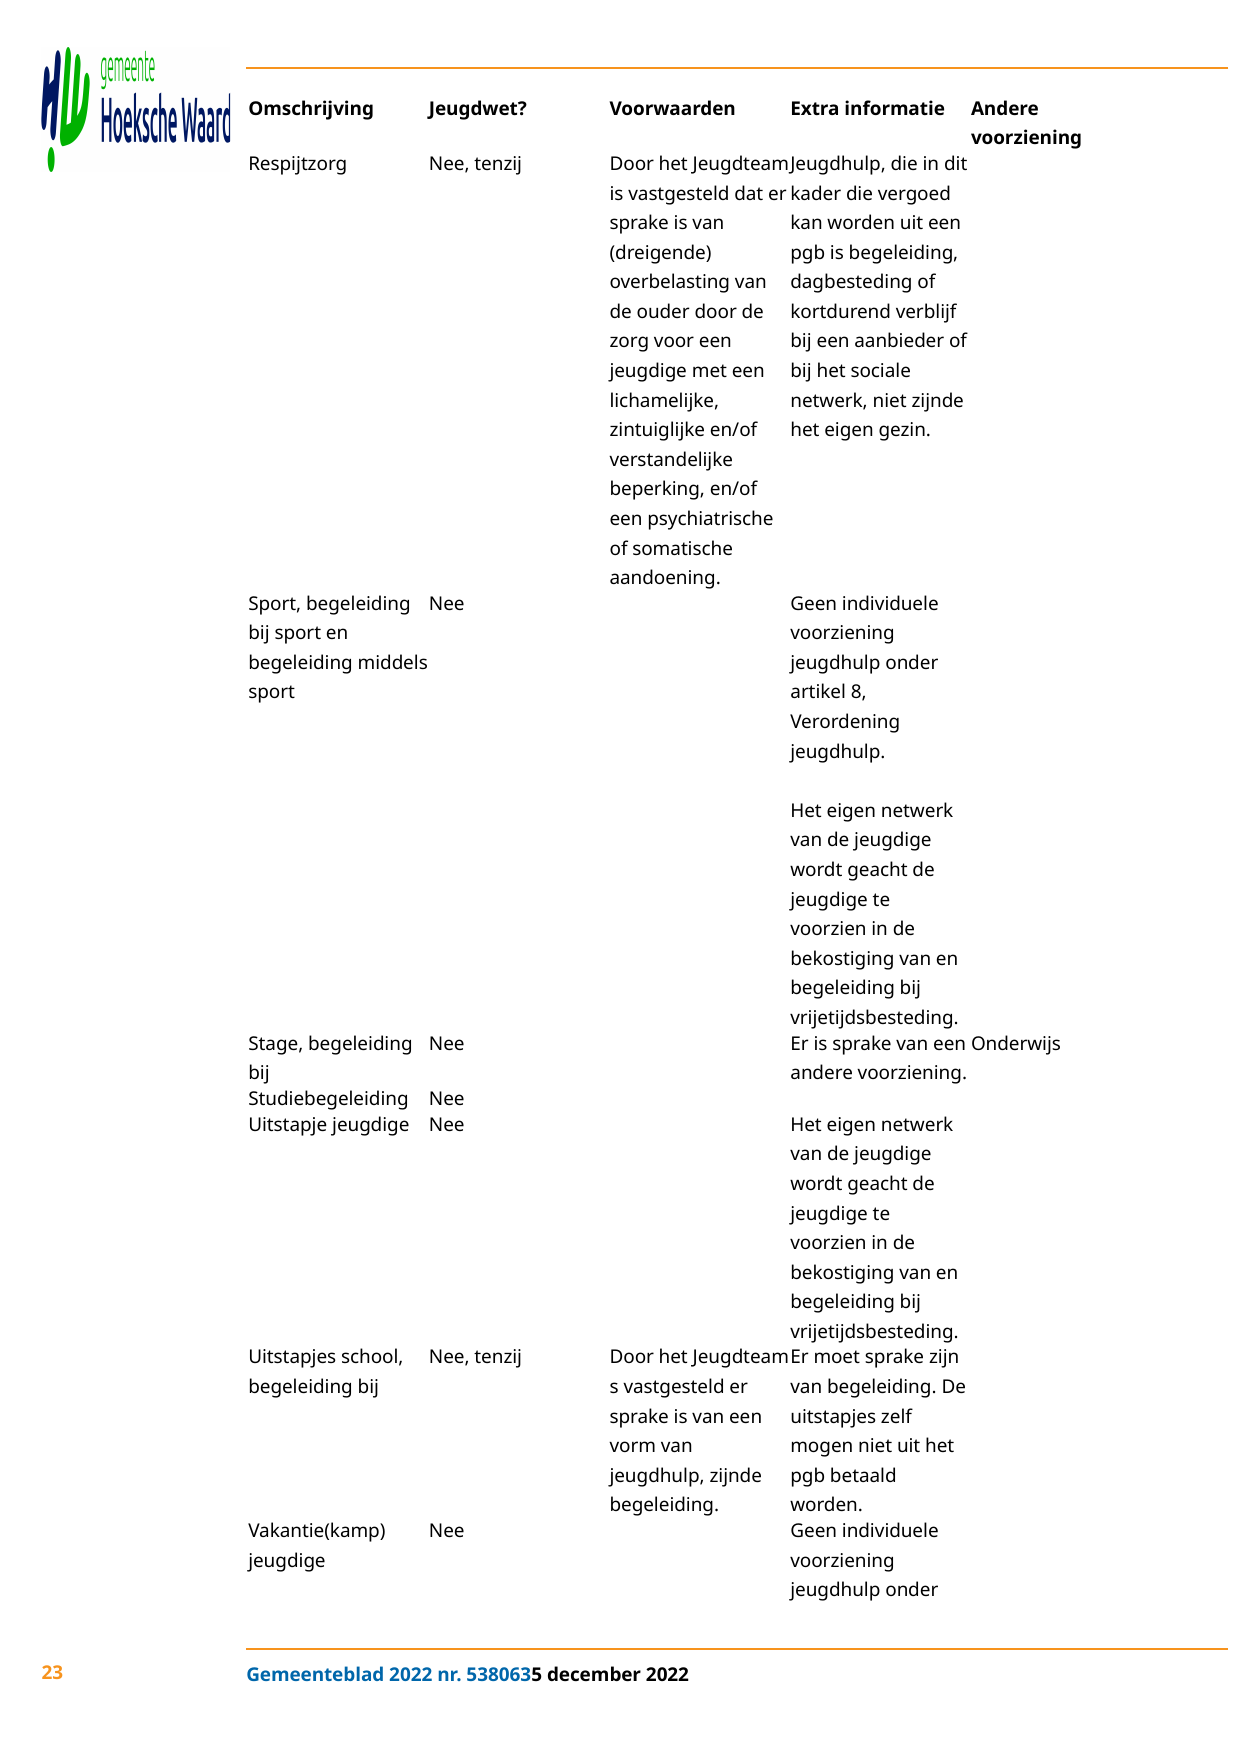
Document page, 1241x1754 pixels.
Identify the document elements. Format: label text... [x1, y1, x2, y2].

table_cell Nee, tenzij [429, 150, 609, 590]
table_cell Door het Jeugdteam s vastgesteld er sprake is van een vorm van jeugdhulp, zijnde begeleiding. [609, 1344, 790, 1517]
table_cell Vakantie(kamp) jeugdige [248, 1518, 429, 1602]
table_cell [971, 590, 1152, 1030]
table_cell [609, 1111, 790, 1344]
table_cell Stage, begeleiding bij [248, 1030, 429, 1085]
table_cell Jeugdhulp, die in dit kader die vergoed kan worden uit een pgb is begeleiding, dagbesteding of kortdurend verblijf bij een aanbieder of bij het sociale netwerk, niet zijnde het eigen gezin. [790, 150, 971, 590]
table_cell Onderwijs [971, 1030, 1152, 1085]
table_cell [609, 590, 790, 1030]
table_cell Nee, tenzij [429, 1344, 609, 1517]
table_cell Geen individuele voorziening jeugdhulp onder artikel 8, Verordening jeugdhulp. Het eigen netwerk van de jeugdige wordt geacht de jeugdige te voorzien in de bekostiging van en begeleiding bij vrijetijdsbesteding. [790, 590, 971, 1030]
table_cell Uitstapje jeugdige [248, 1111, 429, 1344]
table_cell Nee [429, 1518, 609, 1602]
table_cell [971, 1085, 1152, 1111]
table_header Andere voorziening [971, 95, 1152, 150]
table_cell [609, 1030, 790, 1085]
table_cell Nee [429, 1111, 609, 1344]
table_cell Door het Jeugdteam is vastgesteld dat er sprake is van (dreigende) overbelasting van de ouder door de zorg voor een jeugdige met een lichamelijke, zintuiglijke en/of verstandelijke beperking, en/of een psychiatrische of somatische aandoening. [609, 150, 790, 590]
table_cell [609, 1518, 790, 1602]
table_cell Er moet sprake zijn van begeleiding. De uitstapjes zelf mogen niet uit het pgb betaald worden. [790, 1344, 971, 1517]
table_cell Nee [429, 590, 609, 1030]
table_cell Nee [429, 1085, 609, 1111]
table_cell [790, 1085, 971, 1111]
table_cell Sport, begeleiding bij sport en begeleiding middels sport [248, 590, 429, 1030]
table_cell Nee [429, 1030, 609, 1085]
table_cell Uitstapjes school, begeleiding bij [248, 1344, 429, 1517]
table_header Omschrijving [248, 95, 429, 150]
table_cell Respijtzorg [248, 150, 429, 590]
table_cell Er is sprake van een andere voorziening. [790, 1030, 971, 1085]
table_cell Geen individuele voorziening jeugdhulp onder [790, 1518, 971, 1602]
picture [41, 47, 231, 172]
table_cell [971, 1518, 1152, 1602]
table_header Jeugdwet? [429, 95, 609, 150]
table_header Voorwaarden [609, 95, 790, 150]
table_cell Studiebegeleiding [248, 1085, 429, 1111]
table_cell [971, 1344, 1152, 1517]
table_header Extra informatie [790, 95, 971, 150]
table_cell [971, 1111, 1152, 1344]
table_cell [971, 150, 1152, 590]
table_cell [609, 1085, 790, 1111]
table_cell Het eigen netwerk van de jeugdige wordt geacht de jeugdige te voorzien in de bekostiging van en begeleiding bij vrijetijdsbesteding. [790, 1111, 971, 1344]
